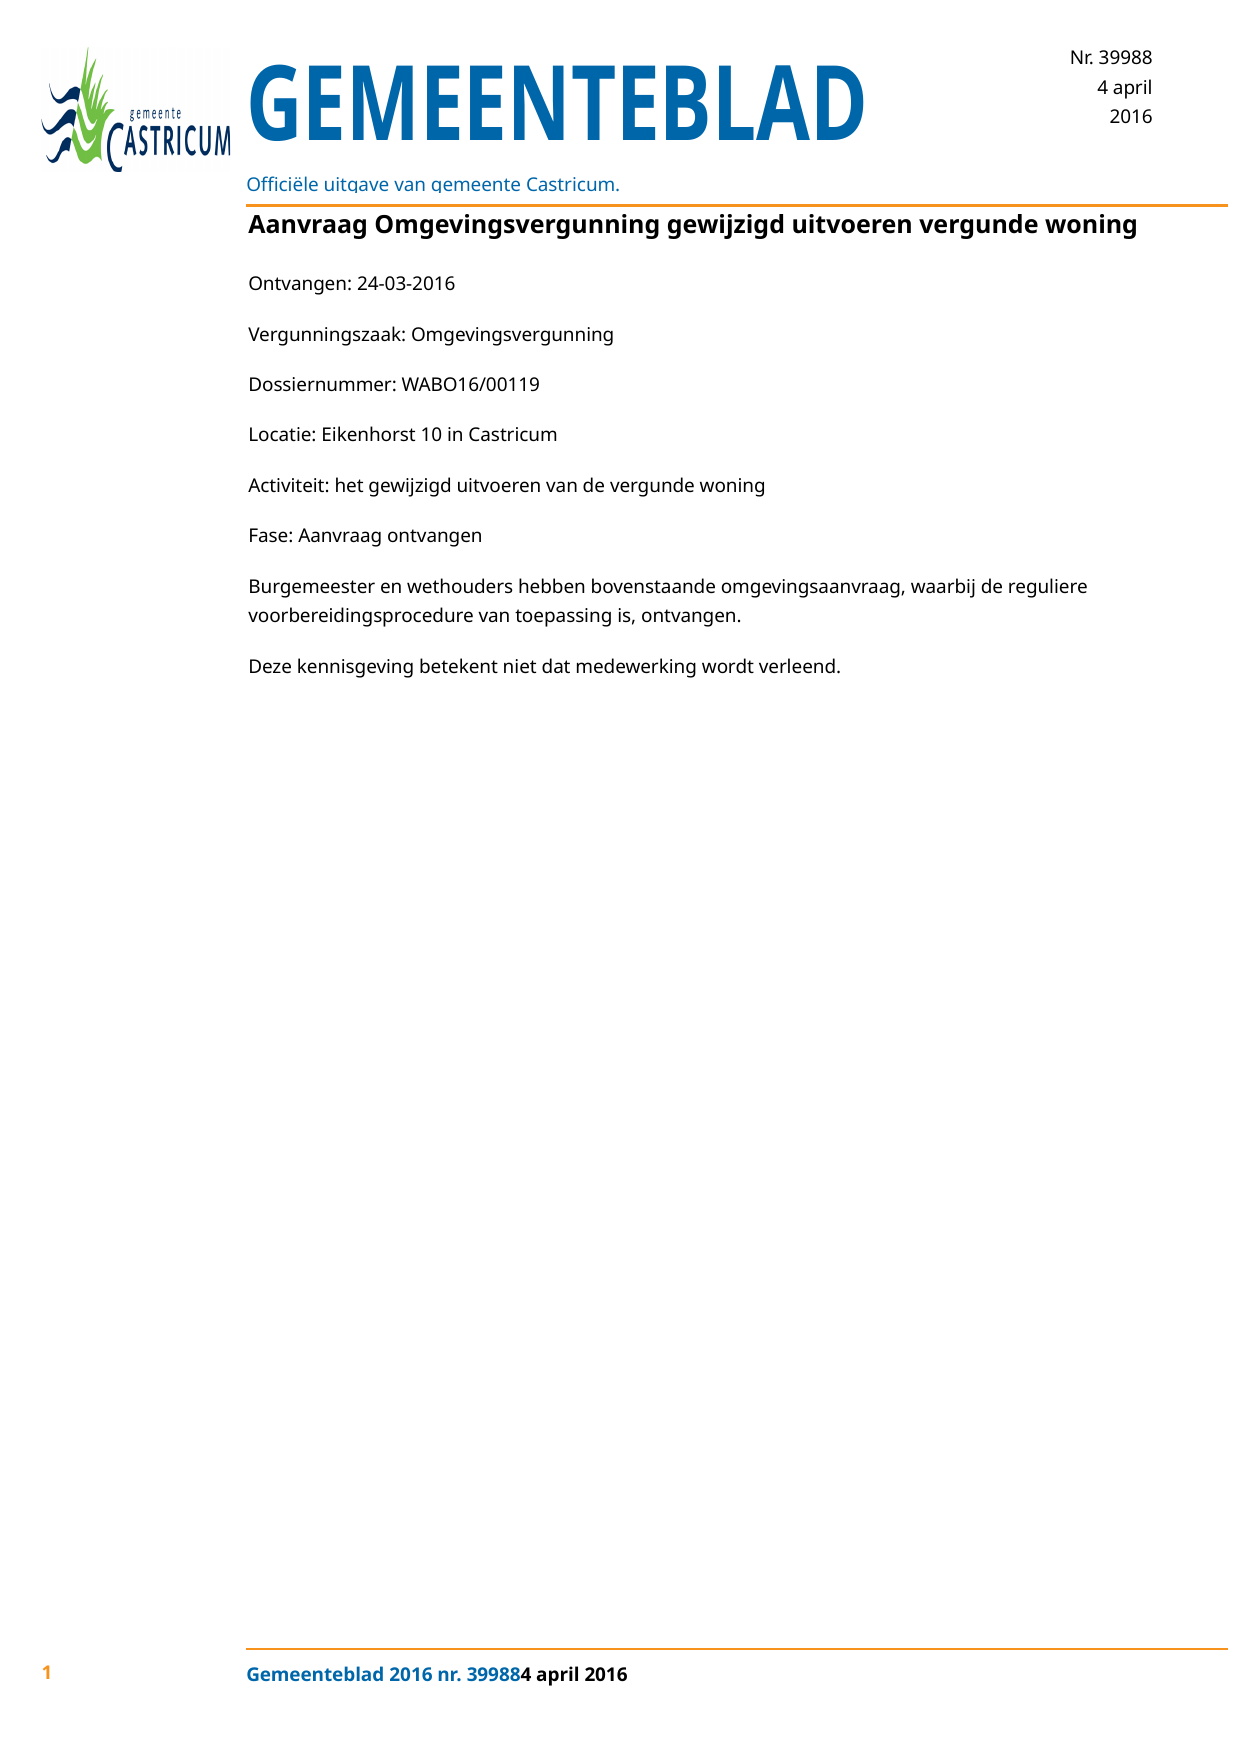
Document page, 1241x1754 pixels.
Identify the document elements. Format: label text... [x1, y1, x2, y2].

text Aanvraag Omgevingsvergunning gewijzigd uitvoeren vergunde woning [248, 207, 1152, 241]
text Deze kennisgeving betekent niet dat medewerking wordt verleend. [248, 653, 1152, 678]
text Locatie: Eikenhorst 10 in Castricum [248, 422, 1152, 447]
picture [41, 47, 231, 172]
text Burgemeester en wethouders hebben bovenstaande omgevingsaanvraag, waarbij de reguliere voorbereidingsprocedure van toepassing is, ontvangen. [248, 573, 1152, 628]
text Activiteit: het gewijzigd uitvoeren van de vergunde woning [248, 472, 1152, 498]
text Fase: Aanvraag ontvangen [248, 522, 1152, 548]
text Ontvangen: 24-03-2016 [248, 270, 1152, 296]
text Vergunningszaak: Omgevingsvergunning [248, 321, 1152, 346]
text Dossiernummer: WABO16/00119 [248, 371, 1152, 397]
